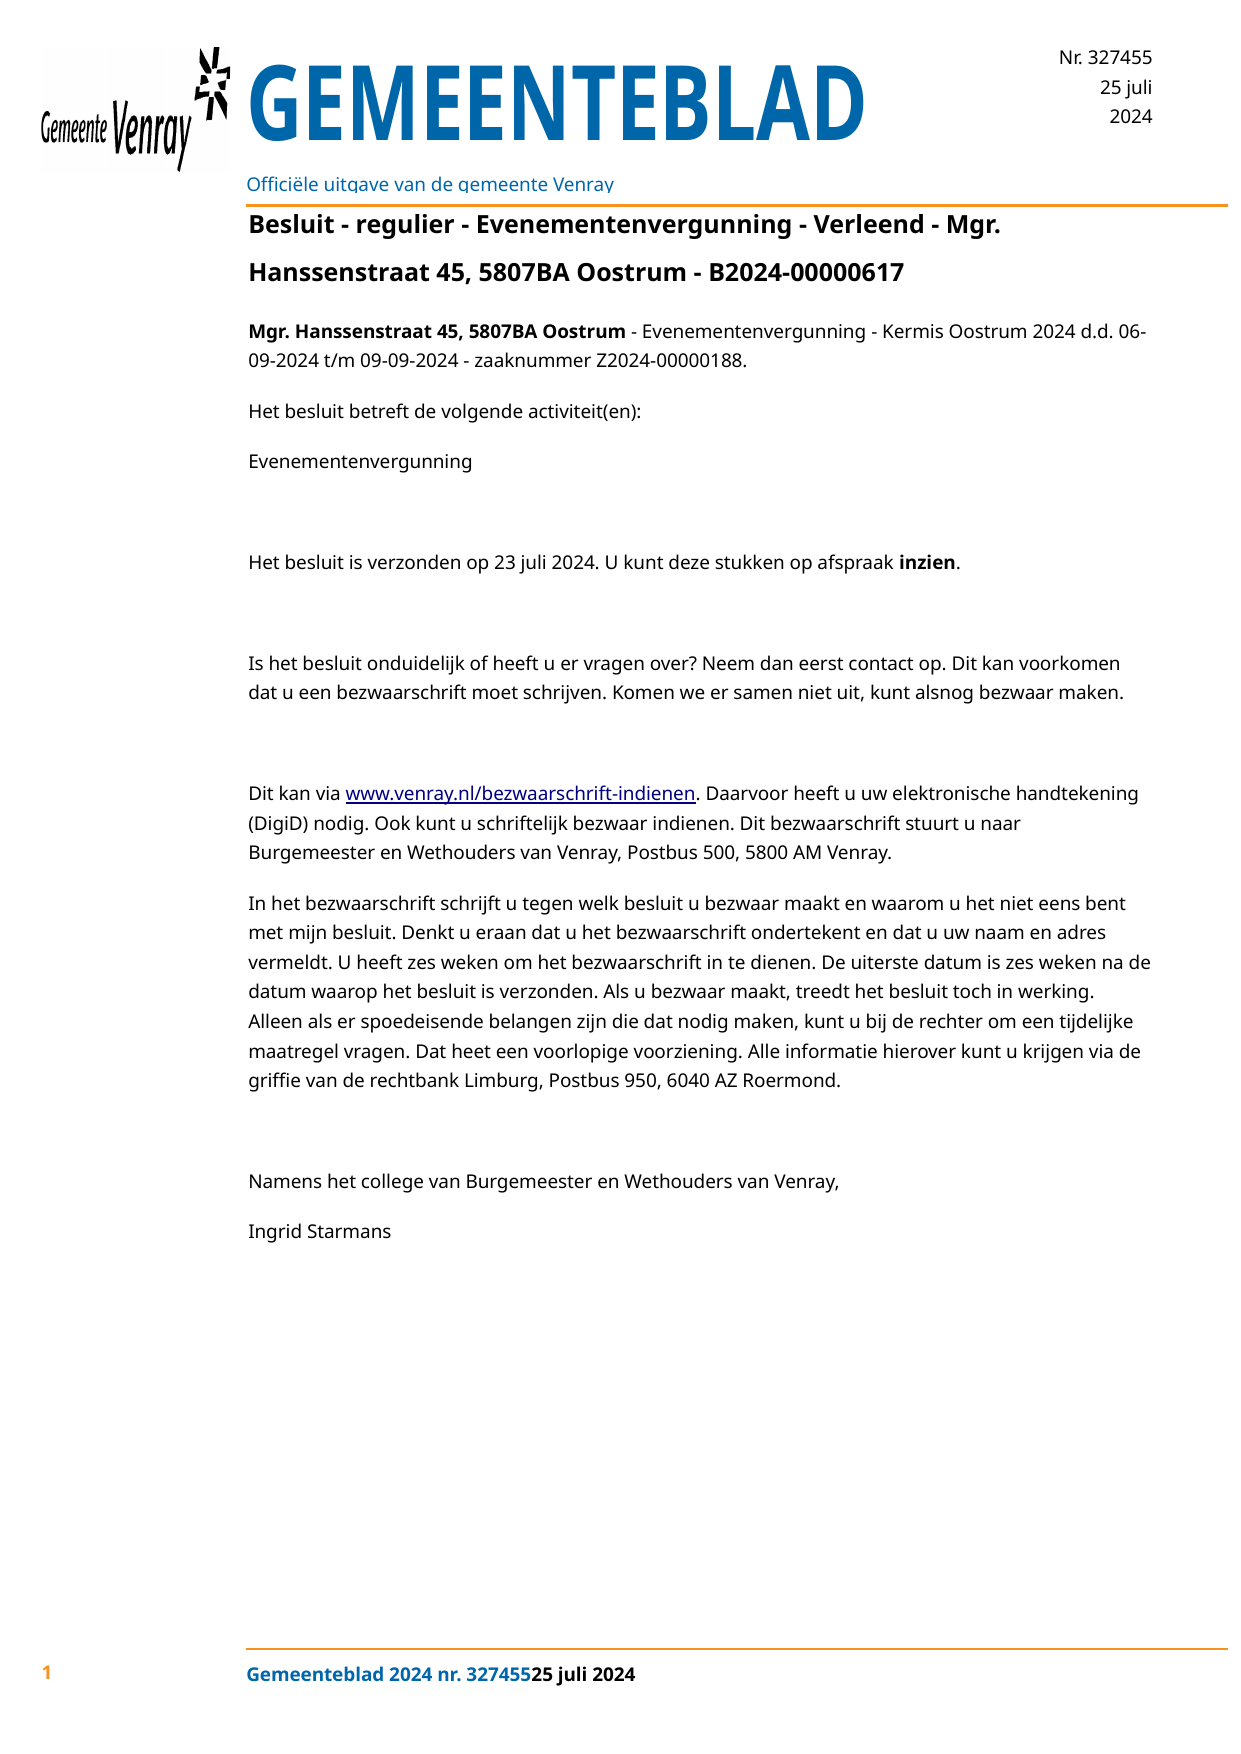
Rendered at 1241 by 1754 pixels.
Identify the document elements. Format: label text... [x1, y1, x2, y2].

text Namens het college van Burgemeester en Wethouders van Venray, [248, 1168, 1152, 1194]
text In het bezwaarschrift schrijft u tegen welk besluit u bezwaar maakt en waarom u het niet eens bent met mijn besluit. Denkt u eraan dat u het bezwaarschrift ondertekent en dat u uw naam en adres vermeldt. U heeft zes weken om het bezwaarschrift in te dienen. De uiterste datum is zes weken na de datum waarop het besluit is verzonden. Als u bezwaar maakt, treedt het besluit toch in werking. Alleen als er spoedeisende belangen zijn die dat nodig maken, kunt u bij de rechter om een tijdelijke maatregel vragen. Dat heet een voorlopige voorziening. Alle informatie hierover kunt u krijgen via de griffie van de rechtbank Limburg, Postbus 950, 6040 AZ Roermond. [248, 890, 1152, 1093]
picture [41, 47, 231, 172]
text Ingrid Starmans [248, 1219, 1152, 1244]
text Besluit - regulier - Evenementenvergunning - Verleend - Mgr. Hanssenstraat 45, 5807BA Oostrum - B2024-00000617 [248, 207, 1152, 288]
text Het besluit is verzonden op 23 juli 2024. U kunt deze stukken op afspraak inzien. [248, 549, 1152, 575]
text Mgr. Hanssenstraat 45, 5807BA Oostrum - Evenementenvergunning - Kermis Oostrum 2024 d.d. 06-09-2024 t/m 09-09-2024 - zaaknummer Z2024-00000188. [248, 318, 1152, 373]
text Is het besluit onduidelijk of heeft u er vragen over? Neem dan eerst contact op. Dit kan voorkomen dat u een bezwaarschrift moet schrijven. Komen we er samen niet uit, kunt alsnog bezwaar maken. [248, 650, 1152, 705]
text Het besluit betreft de volgende activiteit(en): [248, 398, 1152, 424]
text Evenementenvergunning [248, 448, 1152, 474]
text Dit kan via www.venray.nl/bezwaarschrift-indienen. Daarvoor heeft u uw elektronische handtekening (DigiD) nodig. Ook kunt u schriftelijk bezwaar indienen. Dit bezwaarschrift stuurt u naar Burgemeester en Wethouders van Venray, Postbus 500, 5800 AM Venray. [248, 780, 1152, 865]
